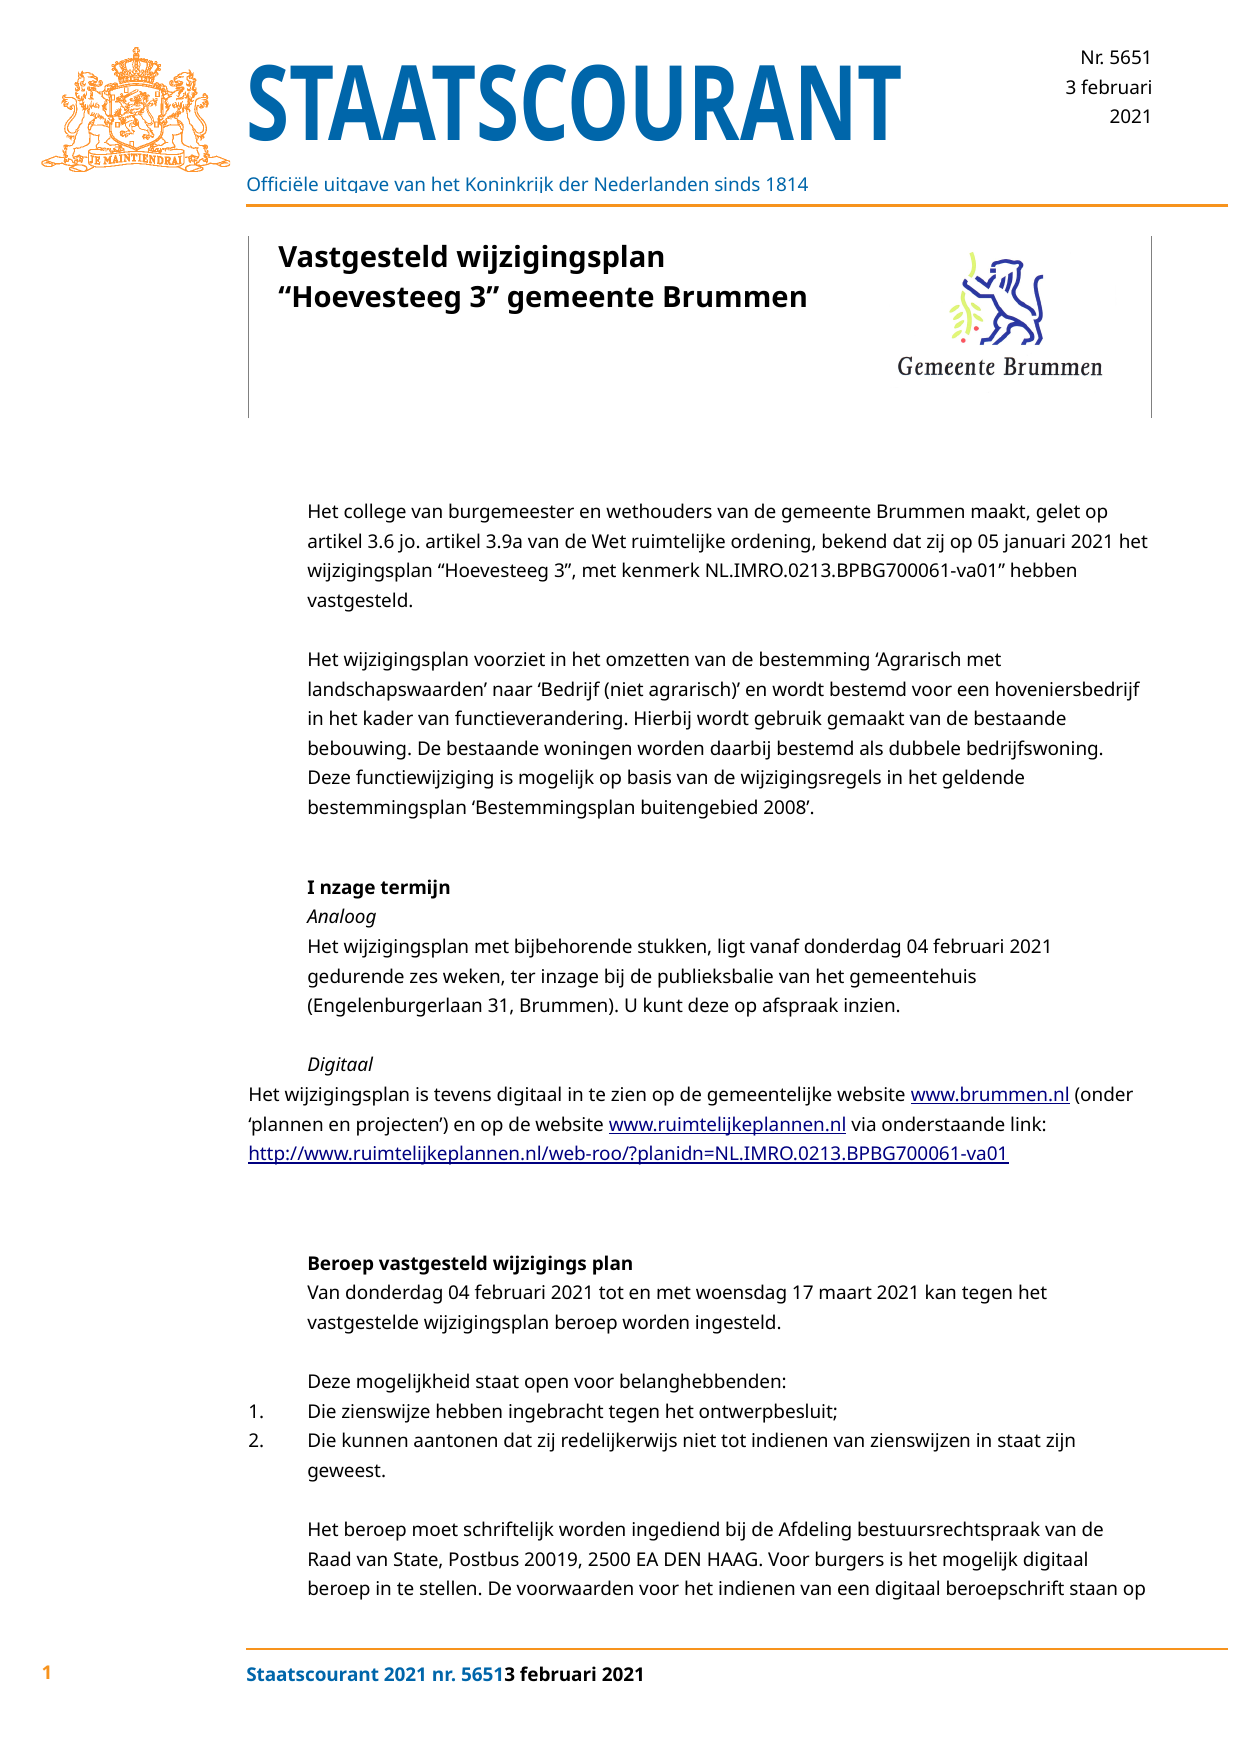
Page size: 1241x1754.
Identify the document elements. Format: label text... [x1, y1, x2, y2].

list Het beroep moet schriftelijk worden ingediend bij de Afdeling bestuursrechtspraak van de Raad van State, Postbus 20019, 2500 EA DEN HAAG. Voor burgers is het mogelijk digitaal beroep in te stellen. De voorwaarden voor het indienen van een digitaal beroepschrift staan op [248, 1516, 1152, 1601]
list Van donderdag 04 februari 2021 tot en met woensdag 17 maart 2021 kan tegen het vastgestelde wijzigingsplan beroep worden ingesteld. [248, 1279, 1152, 1335]
list Deze mogelijkheid staat open voor belanghebbenden: [248, 1368, 1152, 1394]
list Het college van burgemeester en wethouders van de gemeente Brummen maakt, gelet op artikel 3.6 jo. artikel 3.9a van de Wet ruimtelijke ordening, bekend dat zij op 05 januari 2021 het wijzigingsplan “Hoevesteeg 3”, met kenmerk NL.IMRO.0213.BPBG700061-va01” hebben vastgesteld. [248, 498, 1152, 613]
list Het wijzigingsplan voorziet in het omzetten van de bestemming ‘Agrarisch met landschapswaarden’ naar ‘Bedrijf (niet agrarisch)’ en wordt bestemd voor een hoveniersbedrijf in het kader van functieverandering. Hierbij wordt gebruik gemaakt van de bestaande bebouwing. De bestaande woningen worden daarbij bestemd als dubbele bedrijfswoning. Deze functiewijziging is mogelijk op basis van de wijzigingsregels in het geldende bestemmingsplan ‘Bestemmingsplan buitengebied 2008’. [248, 646, 1152, 820]
list Digitaal [248, 1052, 1152, 1077]
list Analoog [248, 904, 1152, 929]
table_header [850, 236, 1151, 418]
picture [882, 236, 1119, 393]
list Die zienswijze hebben ingebracht tegen het ontwerpbesluit; [248, 1398, 1152, 1424]
table_header Vastgesteld wijzigingsplan “Hoevesteeg 3” gemeente Brummen [249, 236, 850, 418]
picture [41, 47, 231, 172]
list Het wijzigingsplan met bijbehorende stukken, ligt vanaf donderdag 04 februari 2021 gedurende zes weken, ter inzage bij de publieksbalie van het gemeentehuis (Engelenburgerlaan 31, Brummen). U kunt deze op afspraak inzien. [248, 933, 1152, 1018]
text Het wijzigingsplan is tevens digitaal in te zien op de gemeentelijke website www.brummen.nl (onder ‘plannen en projecten’) en op de website www.ruimtelijkeplannen.nl via onderstaande link: http://www.ruimtelijkeplannen.nl/web-roo/?planidn=NL.IMRO.0213.BPBG700061-va01 [248, 1081, 1152, 1166]
list Beroep vastgesteld wijzigings plan [248, 1250, 1152, 1276]
list I nzage termijn [248, 874, 1152, 900]
list Die kunnen aantonen dat zij redelijkerwijs niet tot indienen van zienswijzen in staat zijn geweest. [248, 1427, 1152, 1483]
